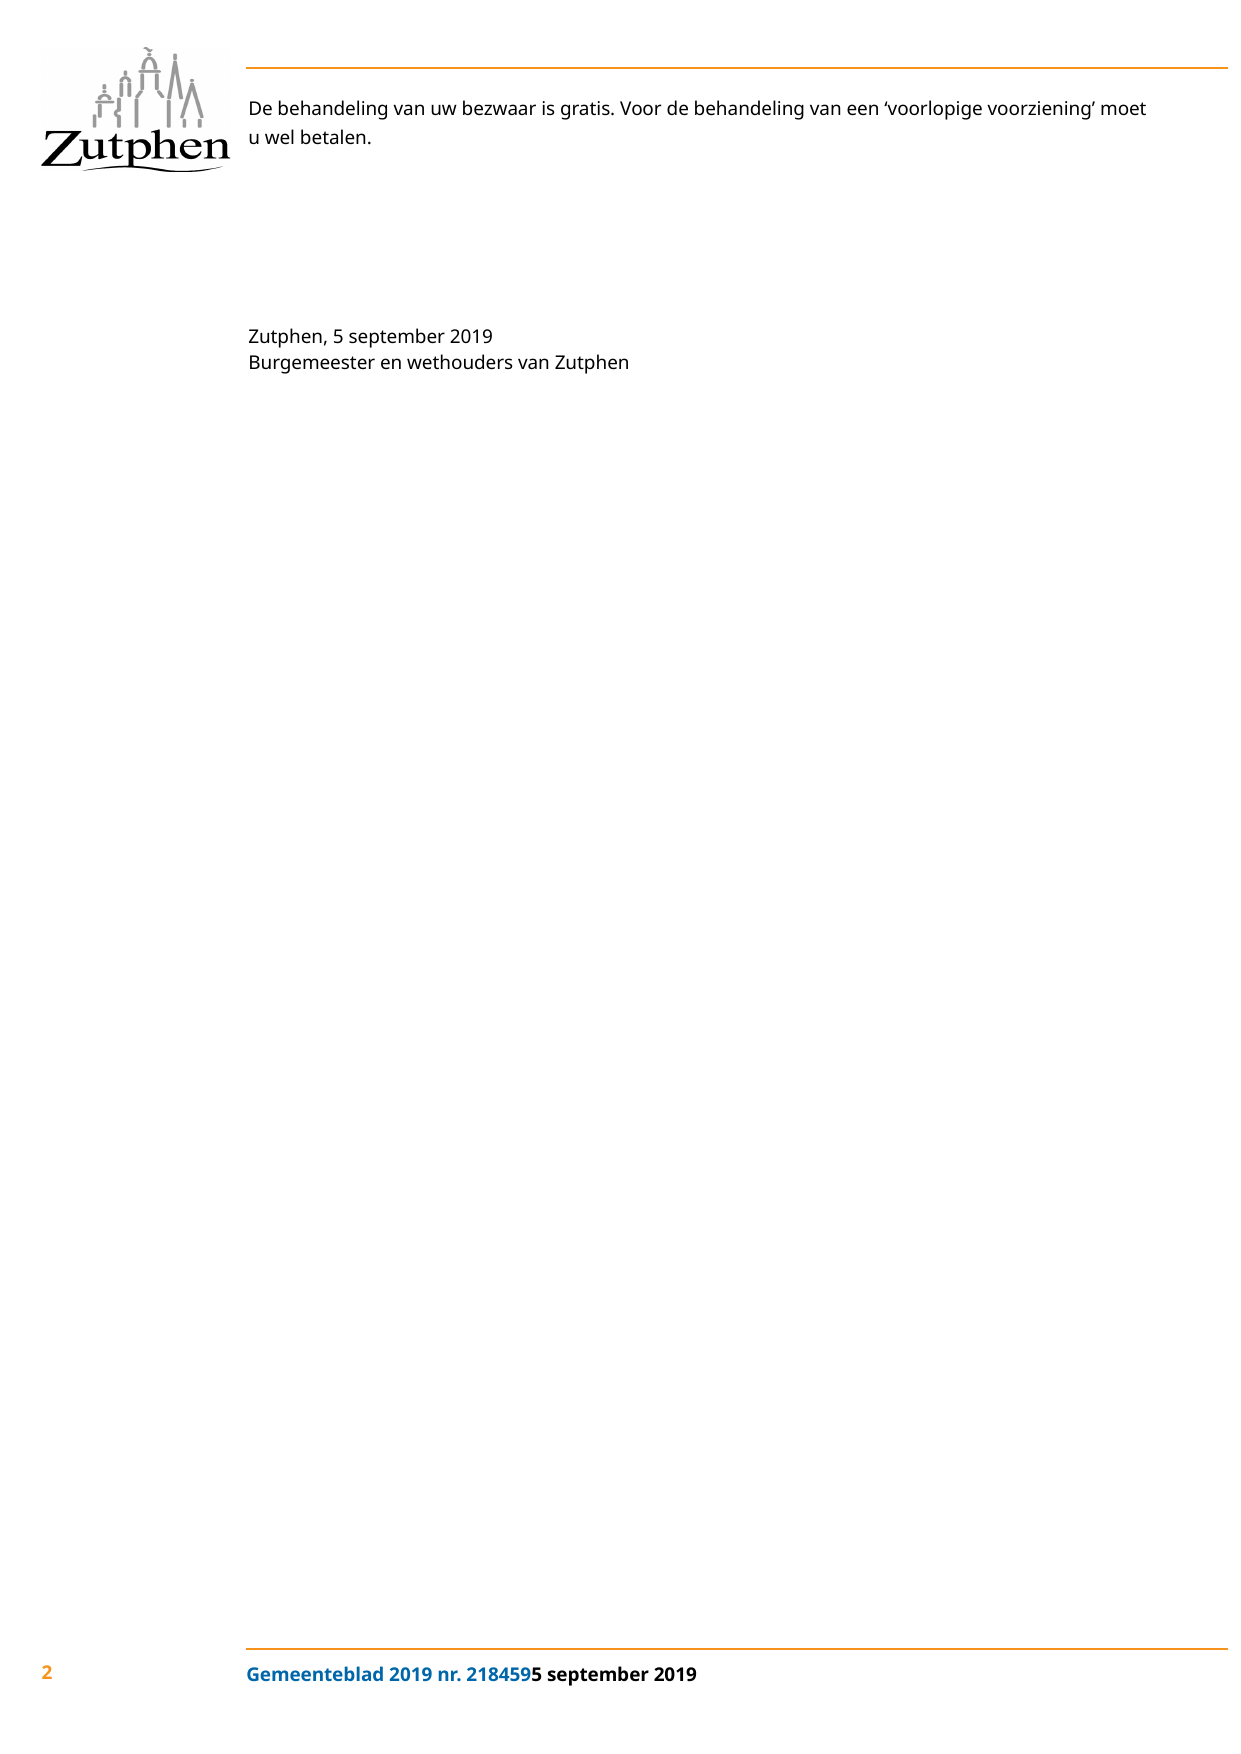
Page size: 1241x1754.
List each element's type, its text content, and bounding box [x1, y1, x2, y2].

picture [41, 47, 231, 172]
text Zutphen, 5 september 2019 [248, 323, 1152, 349]
text Burgemeester en wethouders van Zutphen [248, 349, 1152, 375]
text De behandeling van uw bezwaar is gratis. Voor de behandeling van een ‘voorlopige voorziening’ moet u wel betalen. [248, 95, 1152, 150]
